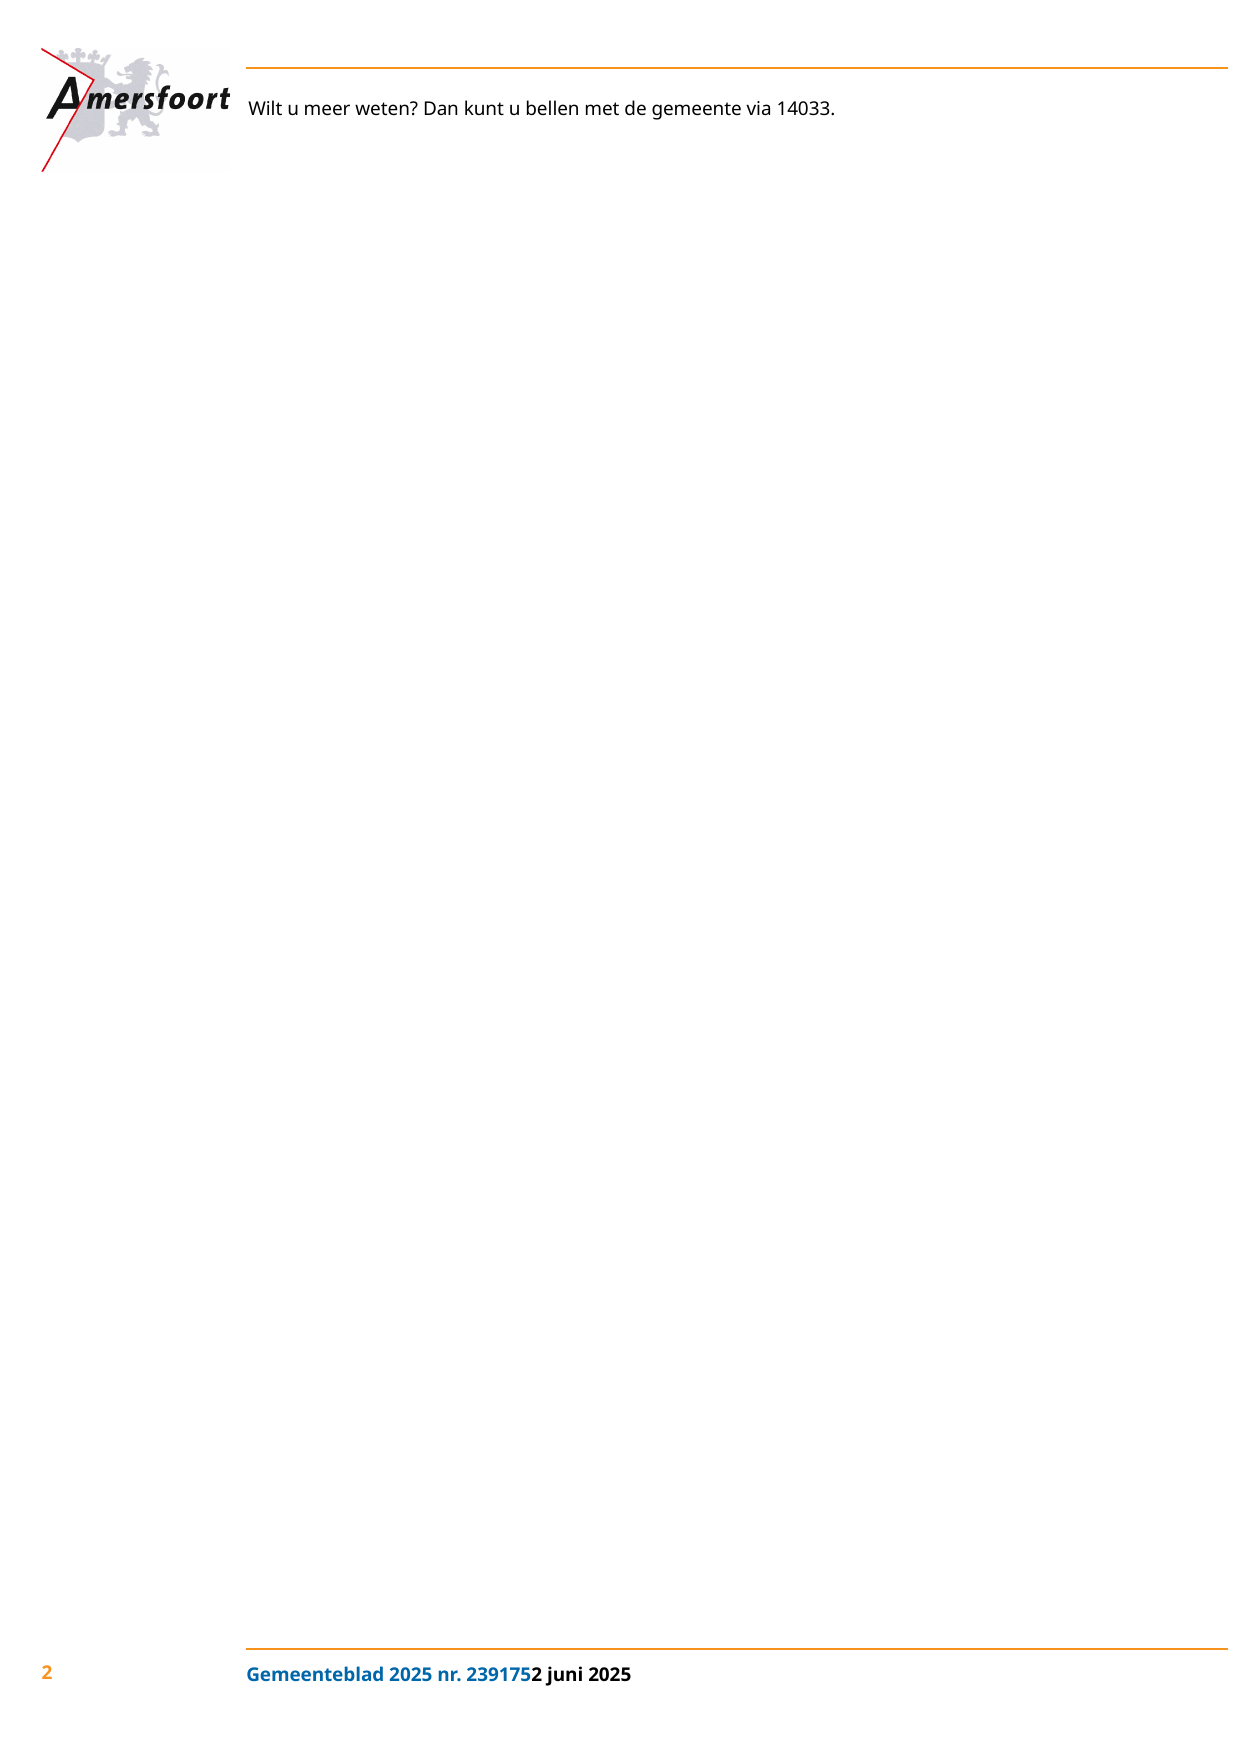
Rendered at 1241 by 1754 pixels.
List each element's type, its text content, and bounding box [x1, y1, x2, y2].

text Wilt u meer weten? Dan kunt u bellen met de gemeente via 14033. [248, 95, 1152, 121]
picture [41, 47, 231, 172]
